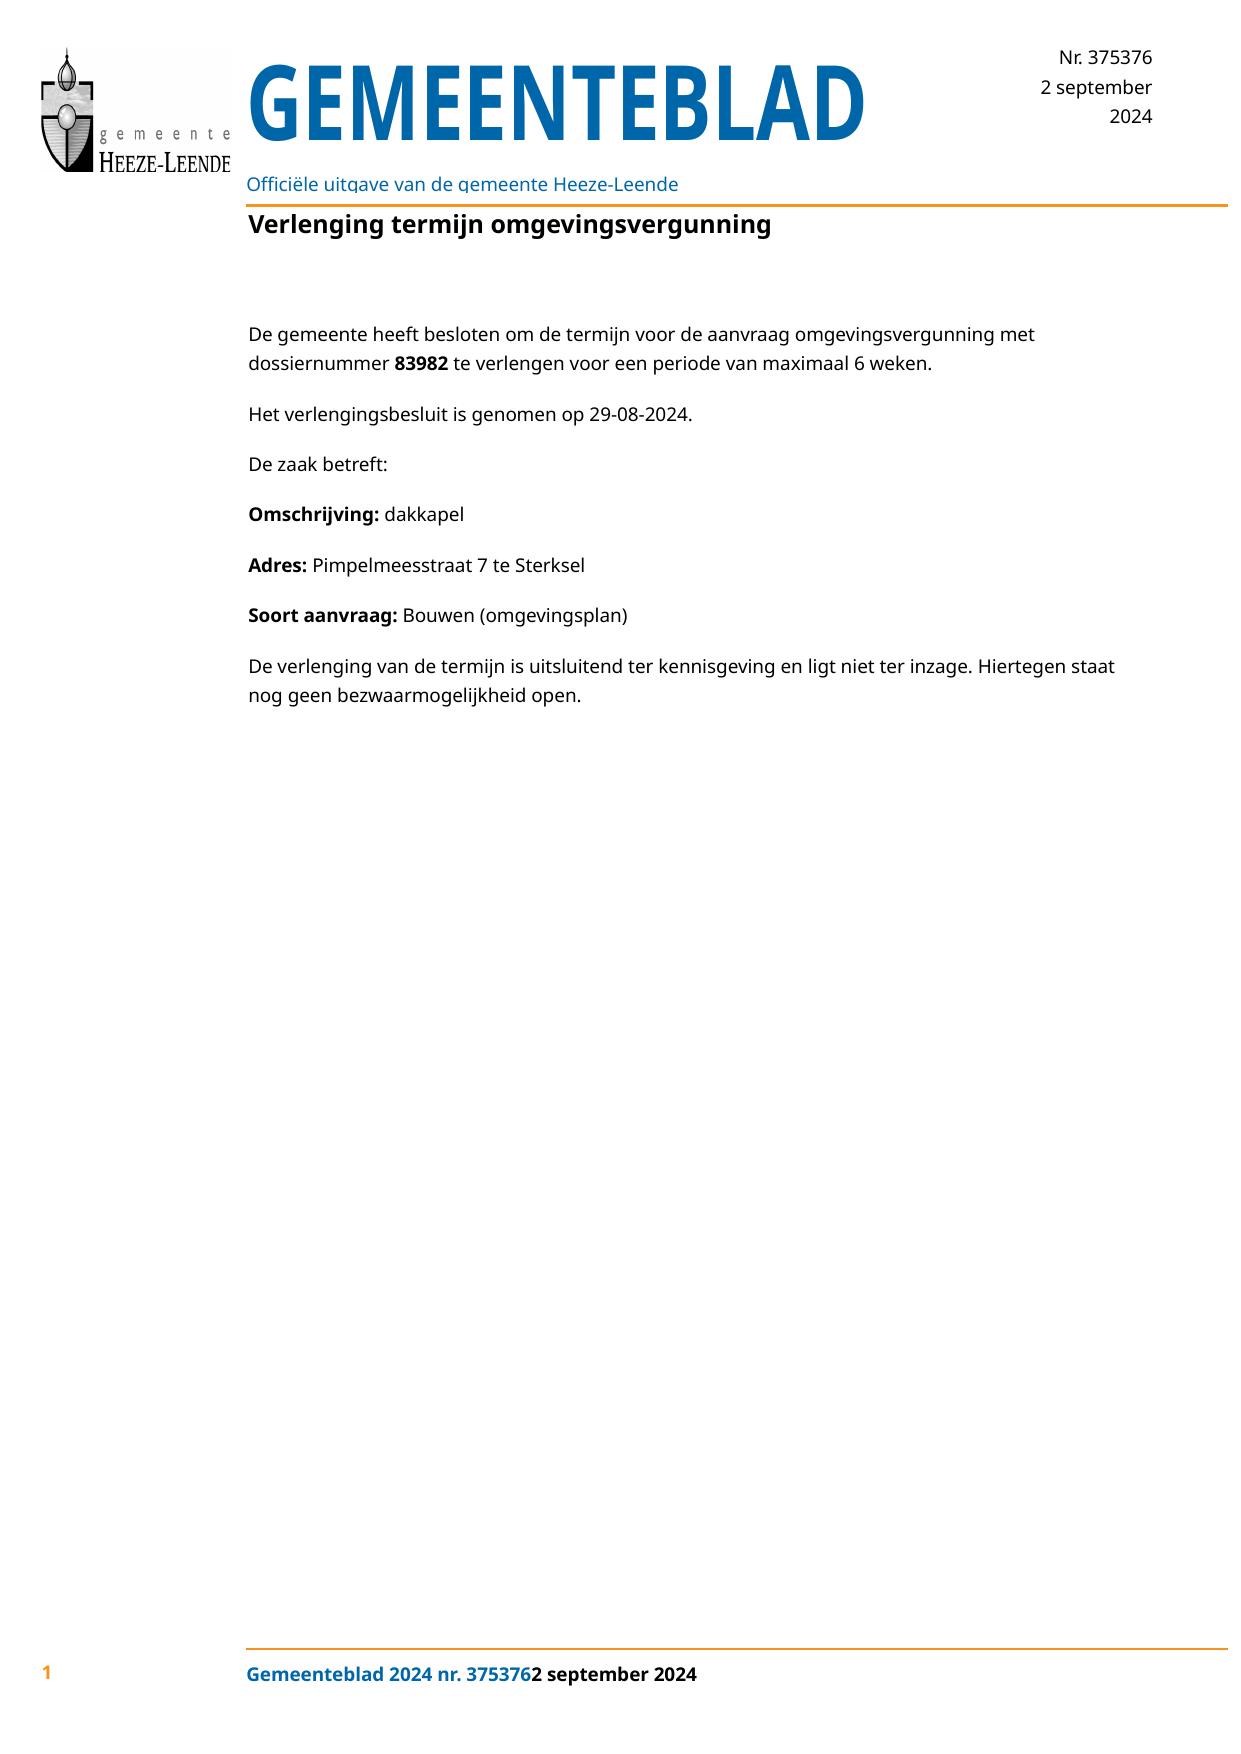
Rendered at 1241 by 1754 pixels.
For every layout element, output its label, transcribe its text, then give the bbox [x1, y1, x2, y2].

text Soort aanvraag: Bouwen (omgevingsplan) [248, 602, 1152, 628]
text Adres: Pimpelmeesstraat 7 te Sterksel [248, 552, 1152, 578]
text Omschrijving: dakkapel [248, 502, 1152, 527]
text De zaak betreft: [248, 451, 1152, 477]
picture [41, 47, 231, 172]
text De verlenging van de termijn is uitsluitend ter kennisgeving en ligt niet ter inzage. Hiertegen staat nog geen bezwaarmogelijkheid open. [248, 653, 1152, 708]
text Verlenging termijn omgevingsvergunning [248, 207, 1152, 241]
text Het verlengingsbesluit is genomen op 29-08-2024. [248, 401, 1152, 426]
text De gemeente heeft besloten om de termijn voor de aanvraag omgevingsvergunning met dossiernummer 83982 te verlengen voor een periode van maximaal 6 weken. [248, 321, 1152, 376]
